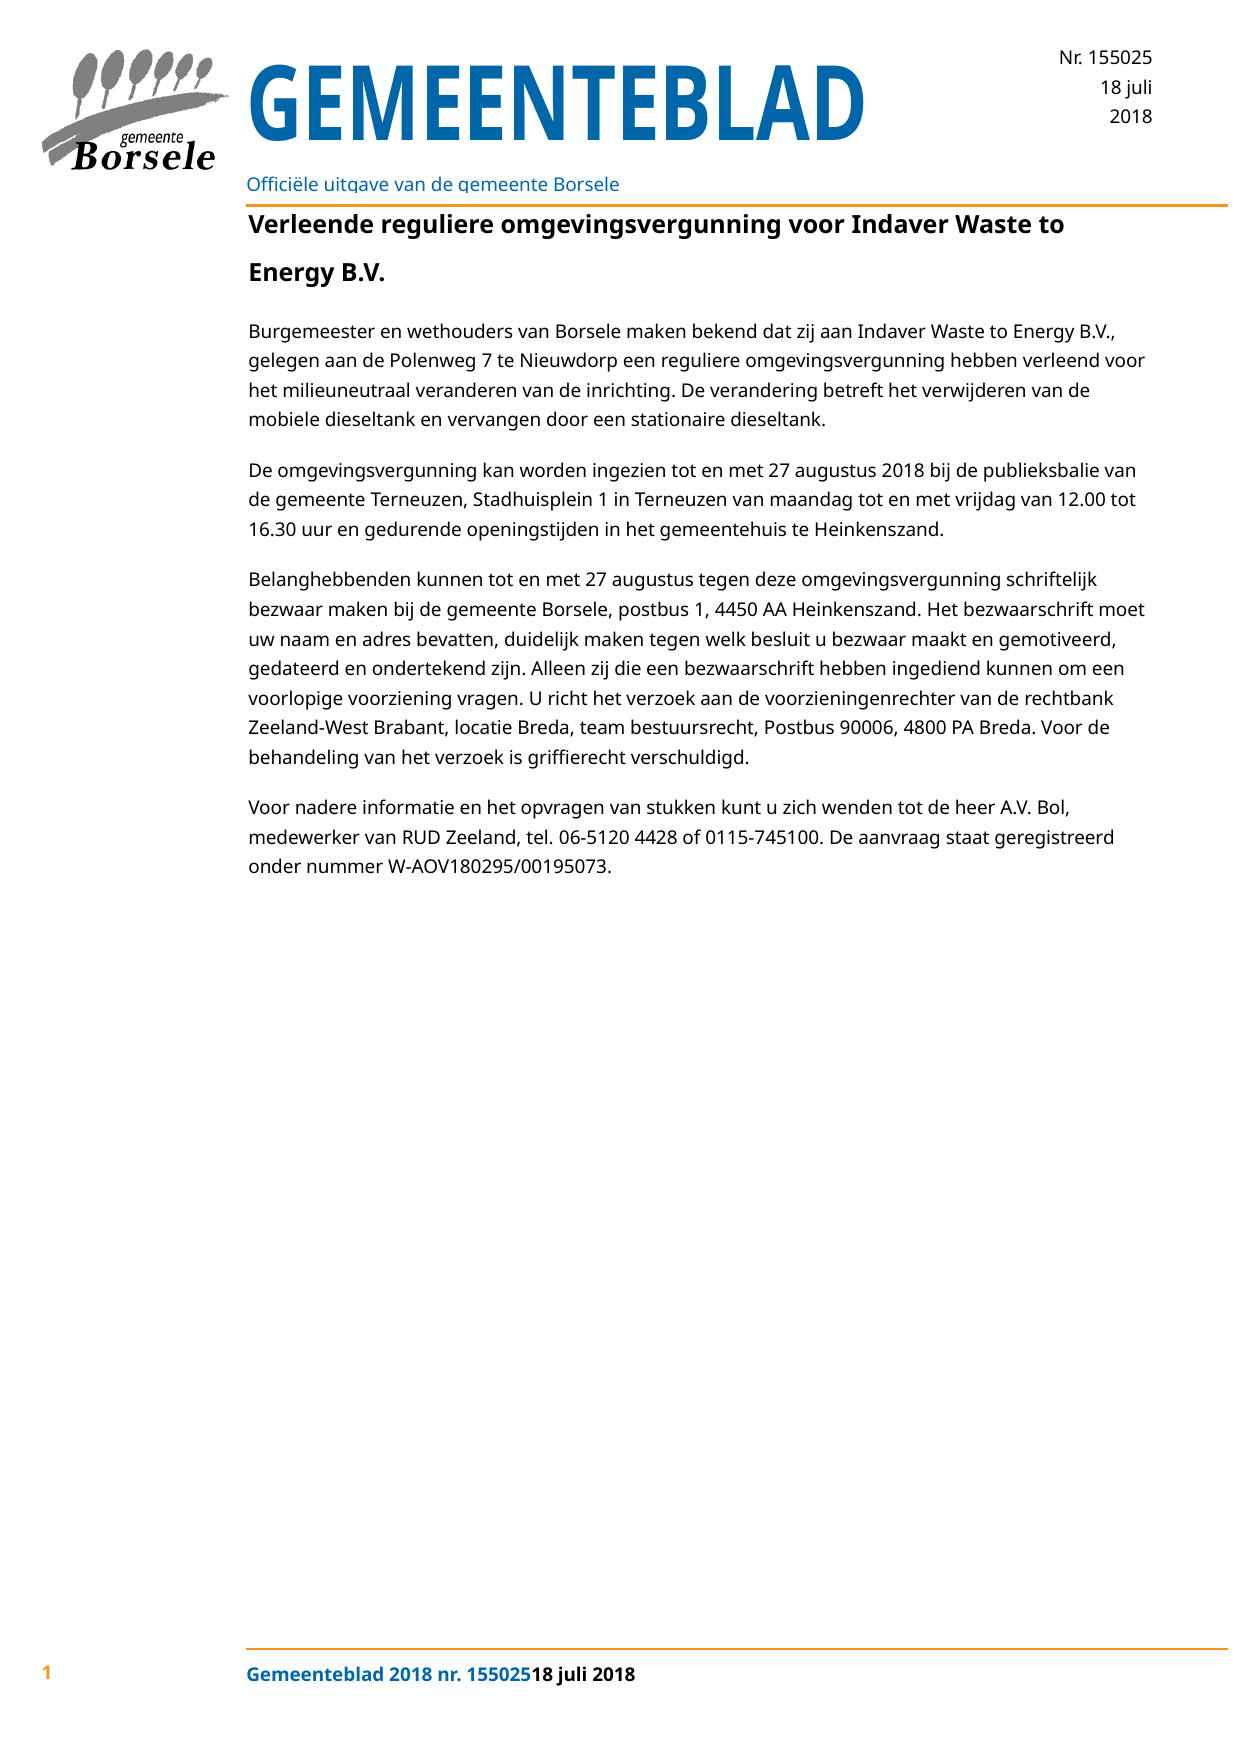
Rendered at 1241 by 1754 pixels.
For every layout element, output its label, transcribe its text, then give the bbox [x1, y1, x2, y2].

text De omgevingsvergunning kan worden ingezien tot en met 27 augustus 2018 bij de publieksbalie van de gemeente Terneuzen, Stadhuisplein 1 in Terneuzen van maandag tot en met vrijdag van 12.00 tot 16.30 uur en gedurende openingstijden in het gemeentehuis te Heinkenszand. [248, 457, 1152, 542]
picture [41, 47, 231, 172]
text Burgemeester en wethouders van Borsele maken bekend dat zij aan Indaver Waste to Energy B.V., gelegen aan de Polenweg 7 te Nieuwdorp een reguliere omgevingsvergunning hebben verleend voor het milieuneutraal veranderen van de inrichting. De verandering betreft het verwijderen van de mobiele dieseltank en vervangen door een stationaire dieseltank. [248, 318, 1152, 432]
text Belanghebbenden kunnen tot en met 27 augustus tegen deze omgevingsvergunning schriftelijk bezwaar maken bij de gemeente Borsele, postbus 1, 4450 AA Heinkenszand. Het bezwaarschrift moet uw naam en adres bevatten, duidelijk maken tegen welk besluit u bezwaar maakt en gemotiveerd, gedateerd en ondertekend zijn. Alleen zij die een bezwaarschrift hebben ingediend kunnen om een voorlopige voorziening vragen. U richt het verzoek aan de voorzieningenrechter van de rechtbank Zeeland-West Brabant, locatie Breda, team bestuursrecht, Postbus 90006, 4800 PA Breda. Voor de behandeling van het verzoek is griffierecht verschuldigd. [248, 567, 1152, 770]
text Verleende reguliere omgevingsvergunning voor Indaver Waste to Energy B.V. [248, 207, 1152, 288]
text Voor nadere informatie en het opvragen van stukken kunt u zich wenden tot de heer A.V. Bol, medewerker van RUD Zeeland, tel. 06-5120 4428 of 0115-745100. De aanvraag staat geregistreerd onder nummer W-AOV180295/00195073. [248, 794, 1152, 879]
